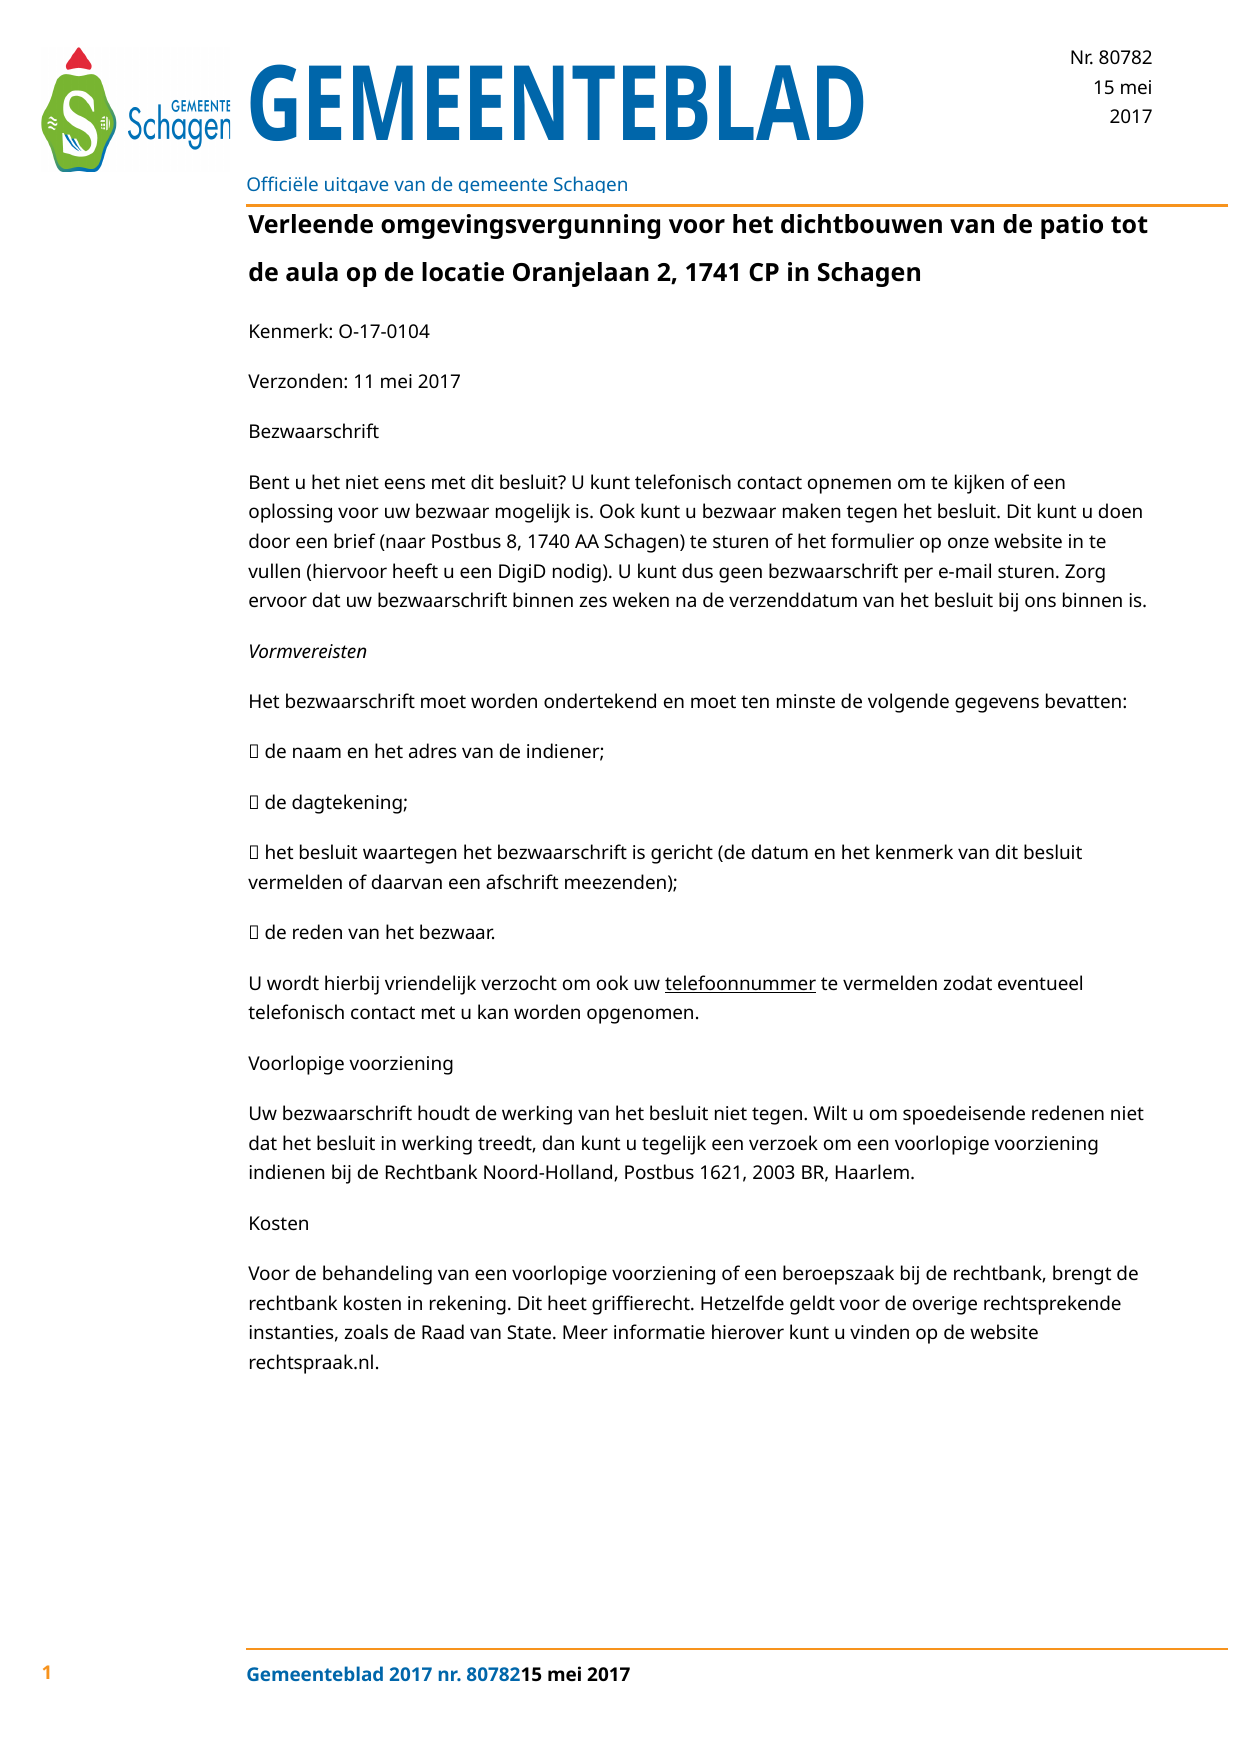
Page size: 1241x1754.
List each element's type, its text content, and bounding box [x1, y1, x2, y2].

text Verleende omgevingsvergunning voor het dichtbouwen van de patio tot de aula op de locatie Oranjelaan 2, 1741 CP in Schagen [248, 207, 1152, 288]
text Uw bezwaarschrift houdt de werking van het besluit niet tegen. Wilt u om spoedeisende redenen niet dat het besluit in werking treedt, dan kunt u tegelijk een verzoek om een voorlopige voorziening indienen bij de Rechtbank Noord-Holland, Postbus 1621, 2003 BR, Haarlem. [248, 1100, 1152, 1185]
text U wordt hierbij vriendelijk verzocht om ook uw telefoonnummer te vermelden zodat eventueel telefonisch contact met u kan worden opgenomen. [248, 970, 1152, 1025]
text  de reden van het bezwaar. [248, 919, 1152, 945]
text  de naam en het adres van de indiener; [248, 739, 1152, 764]
text Vormvereisten [248, 638, 1152, 664]
picture [41, 47, 231, 172]
text Voorlopige voorziening [248, 1050, 1152, 1076]
text Kosten [248, 1210, 1152, 1236]
text Het bezwaarschrift moet worden ondertekend en moet ten minste de volgende gegevens bevatten: [248, 688, 1152, 714]
text Voor de behandeling van een voorlopige voorziening of een beroepszaak bij de rechtbank, brengt de rechtbank kosten in rekening. Dit heet griffierecht. Hetzelfde geldt voor de overige rechtsprekende instanties, zoals de Raad van State. Meer informatie hierover kunt u vinden op de website rechtspraak.nl. [248, 1260, 1152, 1375]
text Kenmerk: O-17-0104 [248, 318, 1152, 344]
text  de dagtekening; [248, 789, 1152, 815]
text Bent u het niet eens met dit besluit? U kunt telefonisch contact opnemen om te kijken of een oplossing voor uw bezwaar mogelijk is. Ook kunt u bezwaar maken tegen het besluit. Dit kunt u doen door een brief (naar Postbus 8, 1740 AA Schagen) te sturen of het formulier op onze website in te vullen (hiervoor heeft u een DigiD nodig). U kunt dus geen bezwaarschrift per e-mail sturen. Zorg ervoor dat uw bezwaarschrift binnen zes weken na de verzenddatum van het besluit bij ons binnen is. [248, 469, 1152, 613]
text Verzonden: 11 mei 2017 [248, 368, 1152, 394]
text Bezwaarschrift [248, 419, 1152, 444]
text  het besluit waartegen het bezwaarschrift is gericht (de datum en het kenmerk van dit besluit vermelden of daarvan een afschrift meezenden); [248, 839, 1152, 895]
